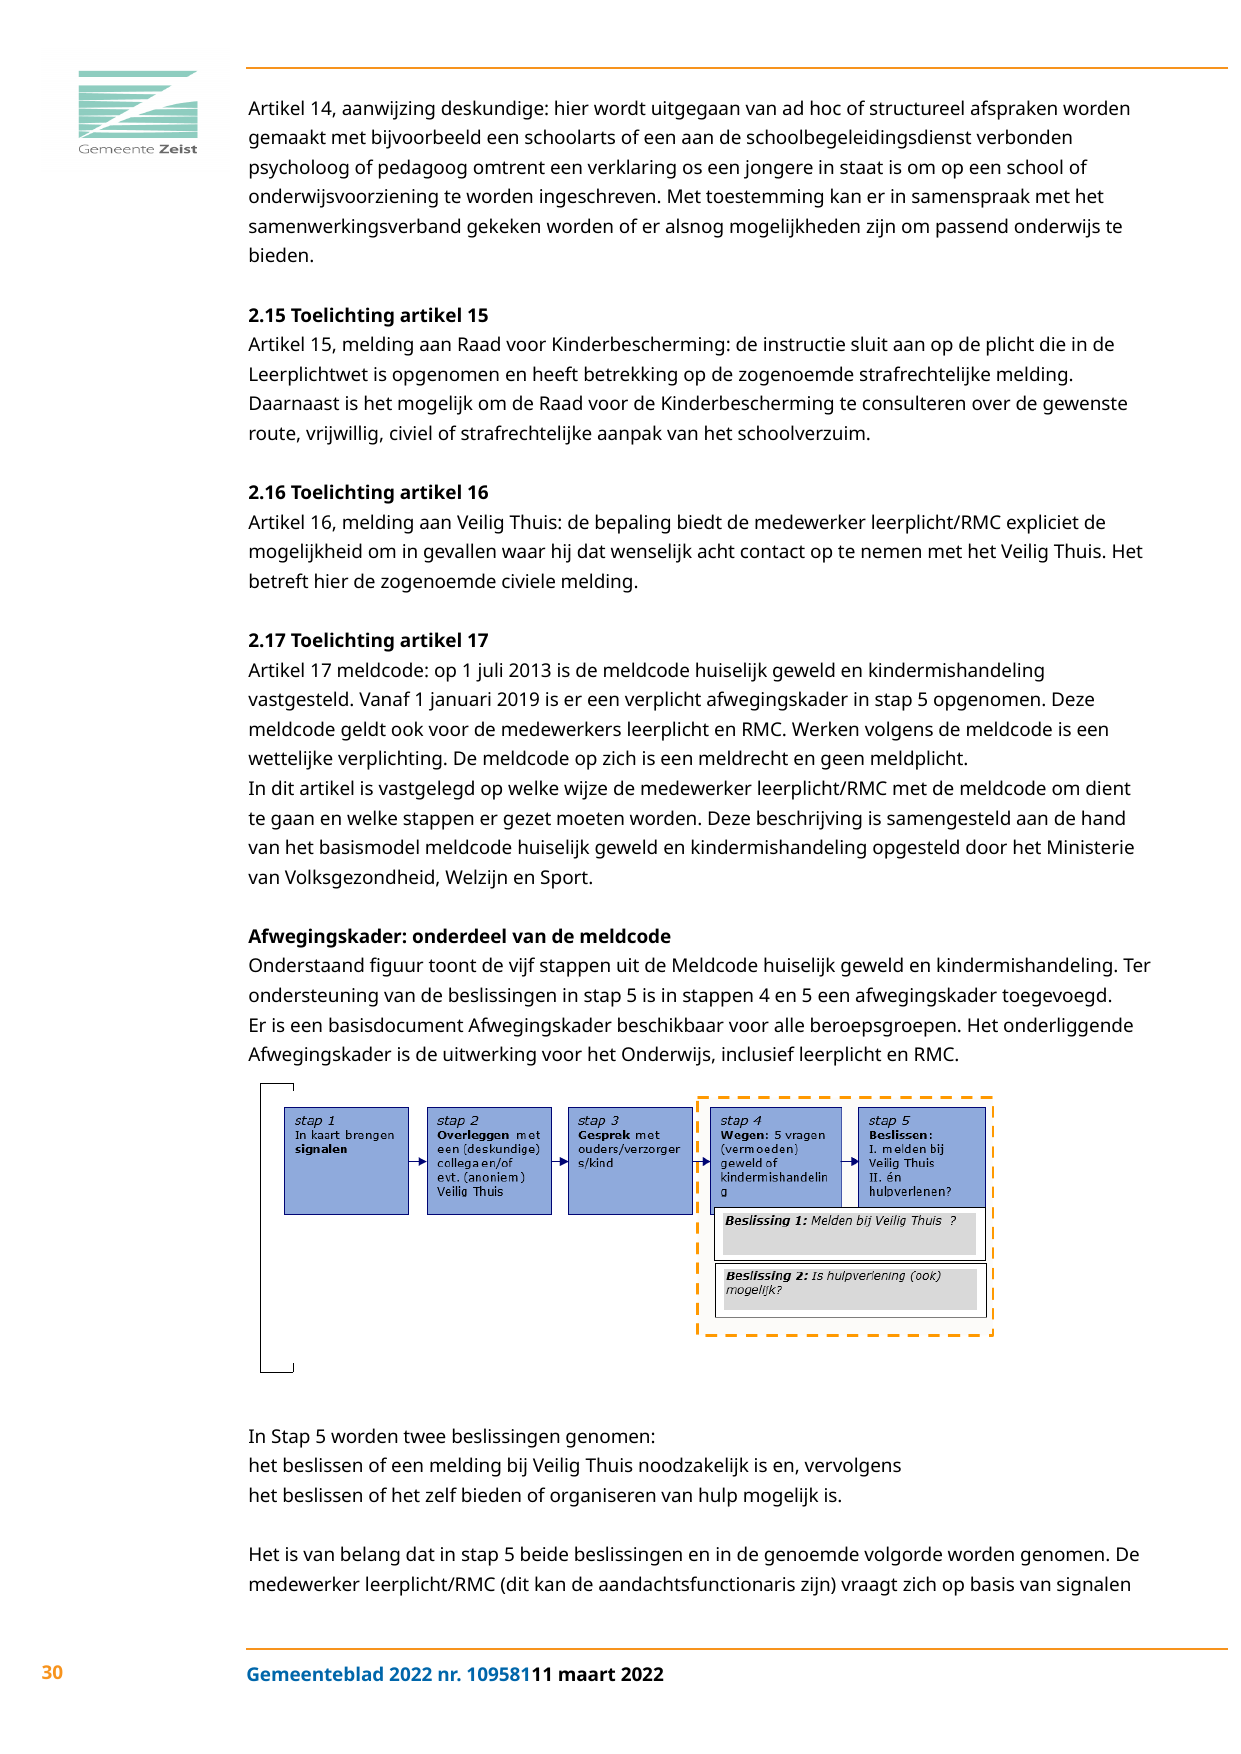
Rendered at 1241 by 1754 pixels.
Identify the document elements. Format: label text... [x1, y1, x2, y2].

text 2.15 Toelichting artikel 15 [248, 302, 1152, 328]
text In Stap 5 worden twee beslissingen genomen: [248, 1423, 1152, 1448]
picture [268, 1091, 1008, 1363]
text Afwegingskader: onderdeel van de meldcode [248, 923, 1152, 949]
text het beslissen of het zelf bieden of organiseren van hulp mogelijk is. [248, 1482, 1152, 1508]
text 2.17 Toelichting artikel 17 [248, 627, 1152, 653]
text Het is van belang dat in stap 5 beide beslissingen en in de genoemde volgorde worden genomen. De medewerker leerplicht/RMC (dit kan de aandachtsfunctionaris zijn) vraagt zich op basis van signalen [248, 1541, 1152, 1596]
text Artikel 15, melding aan Raad voor Kinderbescherming: de instructie sluit aan op de plicht die in de Leerplichtwet is opgenomen en heeft betrekking op de zogenoemde strafrechtelijke melding. Daarnaast is het mogelijk om de Raad voor de Kinderbescherming te consulteren over de gewenste route, vrijwillig, civiel of strafrechtelijke aanpak van het schoolverzuim. [248, 331, 1152, 446]
text In dit artikel is vastgelegd op welke wijze de medewerker leerplicht/RMC met de meldcode om dient te gaan en welke stappen er gezet moeten worden. Deze beschrijving is samengesteld aan de hand van het basismodel meldcode huiselijk geweld en kindermishandeling opgesteld door het Ministerie van Volksgezondheid, Welzijn en Sport. [248, 775, 1152, 890]
text Er is een basisdocument Afwegingskader beschikbaar voor alle beroepsgroepen. Het onderliggende Afwegingskader is de uitwerking voor het Onderwijs, inclusief leerplicht en RMC. [248, 1012, 1152, 1067]
text Onderstaand figuur toont de vijf stappen uit de Meldcode huiselijk geweld en kindermishandeling. Ter ondersteuning van de beslissingen in stap 5 is in stappen 4 en 5 een afwegingskader toegevoegd. [248, 953, 1152, 1008]
picture [41, 47, 231, 172]
text 2.16 Toelichting artikel 16 [248, 479, 1152, 505]
text het beslissen of een melding bij Veilig Thuis noodzakelijk is en, vervolgens [248, 1452, 1152, 1478]
text Artikel 14, aanwijzing deskundige: hier wordt uitgegaan van ad hoc of structureel afspraken worden gemaakt met bijvoorbeeld een schoolarts of een aan de schoolbegeleidingsdienst verbonden psycholoog of pedagoog omtrent een verklaring os een jongere in staat is om op een school of onderwijsvoorziening te worden ingeschreven. Met toestemming kan er in samenspraak met het samenwerkingsverband gekeken worden of er alsnog mogelijkheden zijn om passend onderwijs te bieden. [248, 95, 1152, 268]
text Artikel 17 meldcode: op 1 juli 2013 is de meldcode huiselijk geweld en kindermishandeling vastgesteld. Vanaf 1 januari 2019 is er een verplicht afwegingskader in stap 5 opgenomen. Deze meldcode geldt ook voor de medewerkers leerplicht en RMC. Werken volgens de meldcode is een wettelijke verplichting. De meldcode op zich is een meldrecht en geen meldplicht. [248, 657, 1152, 771]
text Artikel 16, melding aan Veilig Thuis: de bepaling biedt de medewerker leerplicht/RMC expliciet de mogelijkheid om in gevallen waar hij dat wenselijk acht contact op te nemen met het Veilig Thuis. Het betreft hier de zogenoemde civiele melding. [248, 509, 1152, 594]
